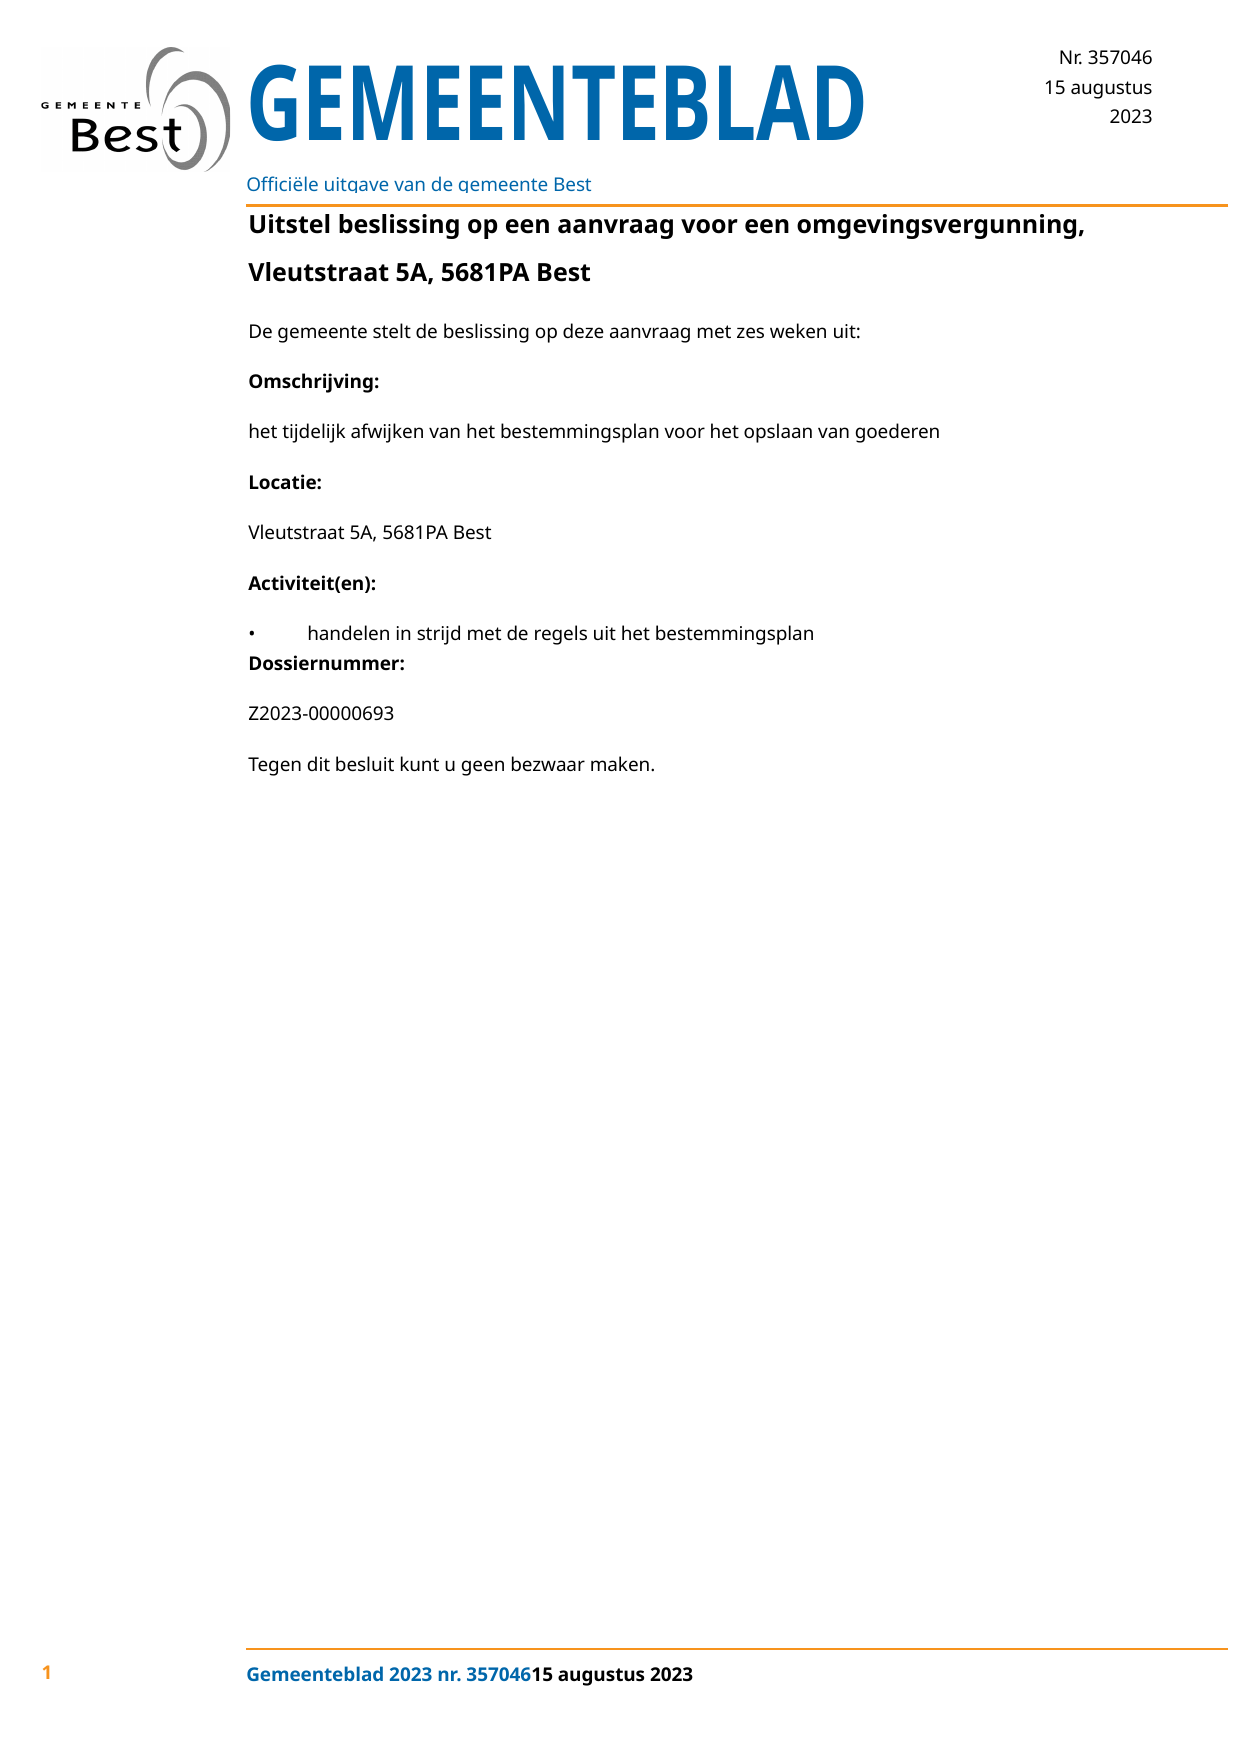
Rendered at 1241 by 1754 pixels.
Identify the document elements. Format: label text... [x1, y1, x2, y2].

list handelen in strijd met de regels uit het bestemmingsplan [248, 620, 1152, 646]
text Dossiernummer: [248, 650, 1152, 676]
text Z2023-00000693 [248, 700, 1152, 726]
text De gemeente stelt de beslissing op deze aanvraag met zes weken uit: [248, 318, 1152, 344]
text Uitstel beslissing op een aanvraag voor een omgevingsvergunning, Vleutstraat 5A, 5681PA Best [248, 207, 1152, 288]
text het tijdelijk afwijken van het bestemmingsplan voor het opslaan van goederen [248, 419, 1152, 444]
picture [41, 47, 231, 172]
text Activiteit(en): [248, 570, 1152, 596]
text Vleutstraat 5A, 5681PA Best [248, 519, 1152, 545]
text Locatie: [248, 469, 1152, 495]
text Omschrijving: [248, 368, 1152, 394]
text Tegen dit besluit kunt u geen bezwaar maken. [248, 751, 1152, 777]
